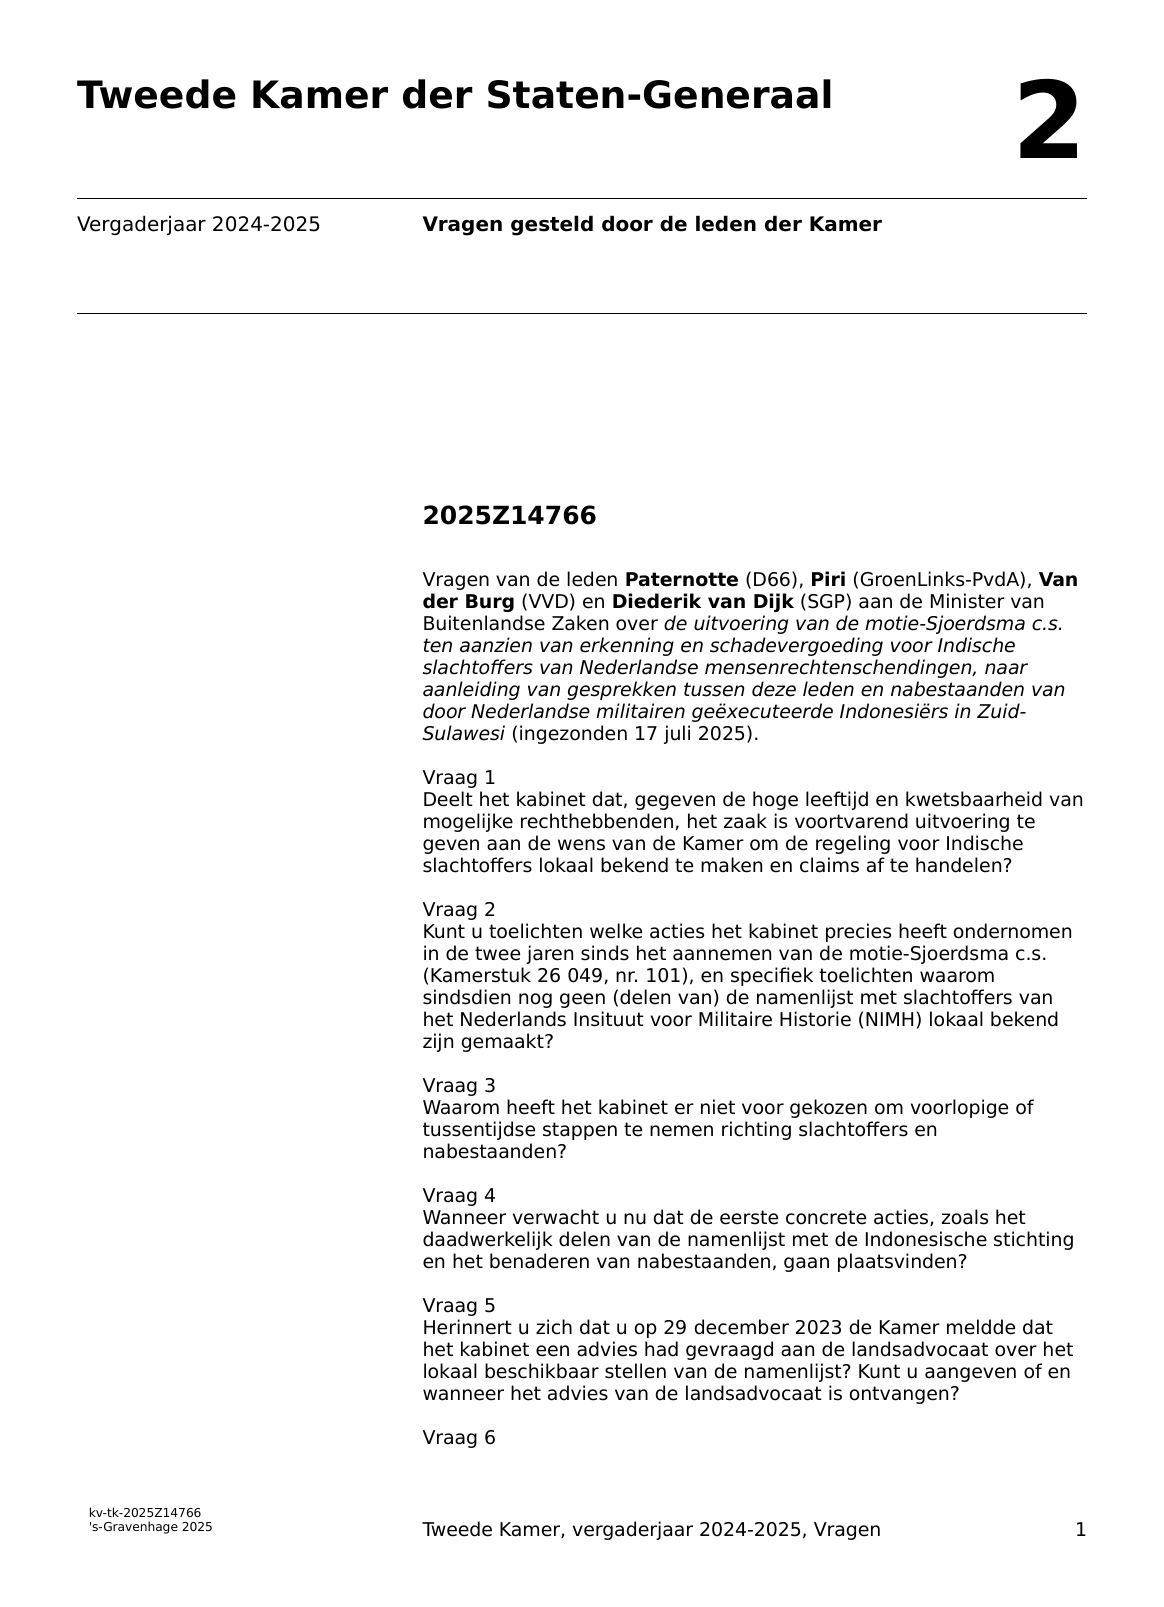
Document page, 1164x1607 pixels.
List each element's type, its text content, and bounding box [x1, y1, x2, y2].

table_header Tweede Kamer der Staten-Generaal [77, 59, 886, 198]
text Waarom heeft het kabinet er niet voor gekozen om voorlopige of tussentijdse stappen te nemen richting slachtoffers en nabestaanden? [422, 1097, 1087, 1163]
text Vraag 2 [422, 899, 1087, 921]
text Vraag 1 [422, 767, 1087, 789]
text Kunt u toelichten welke acties het kabinet precies heeft ondernomen in de twee jaren sinds het aannemen van de motie-Sjoerdsma c.s. (Kamerstuk 26 049, nr. 101), en specifiek toelichten waarom sindsdien nog geen (delen van) de namenlijst met slachtoffers van het Nederlands Insituut voor Militaire Historie (NIMH) lokaal bekend zijn gemaakt? [422, 921, 1087, 1053]
text 2025Z14766 [422, 501, 1087, 531]
text 's-Gravenhage 2025 [88, 1520, 323, 1534]
table_header 2 [886, 59, 1087, 198]
table_cell Vragen gesteld door de leden der Kamer [422, 199, 1087, 313]
text Vraag 3 [422, 1075, 1087, 1097]
text Wanneer verwacht u nu dat de eerste concrete acties, zoals het daadwerkelijk delen van de namenlijst met de Indonesische stichting en het benaderen van nabestaanden, gaan plaatsvinden? [422, 1207, 1087, 1273]
text Herinnert u zich dat u op 29 december 2023 de Kamer meldde dat het kabinet een advies had gevraagd aan de landsadvocaat over het lokaal beschikbaar stellen van de namenlijst? Kunt u aangeven of en wanneer het advies van de landsadvocaat is ontvangen? [422, 1317, 1087, 1405]
text kv-tk-2025Z14766 [88, 1506, 323, 1520]
text Vraag 4 [422, 1185, 1087, 1207]
text Vragen van de leden Paternotte (D66), Piri (GroenLinks-PvdA), Van der Burg (VVD) en Diederik van Dijk (SGP) aan de Minister van Buitenlandse Zaken over de uitvoering van de motie-Sjoerdsma c.s. ten aanzien van erkenning en schadevergoeding voor Indische slachtoffers van Nederlandse mensenrechtenschendingen, naar aanleiding van gesprekken tussen deze leden en nabestaanden van door Nederlandse militairen geëxecuteerde Indonesiërs in Zuid-Sulawesi (ingezonden 17 juli 2025). [422, 569, 1087, 744]
text Vraag 6 [422, 1427, 1087, 1449]
table_cell Vergaderjaar 2024-2025 [77, 199, 422, 313]
text Vraag 5 [422, 1295, 1087, 1317]
text Deelt het kabinet dat, gegeven de hoge leeftijd en kwetsbaarheid van mogelijke rechthebbenden, het zaak is voortvarend uitvoering te geven aan de wens van de Kamer om de regeling voor Indische slachtoffers lokaal bekend te maken en claims af te handelen? [422, 789, 1087, 877]
